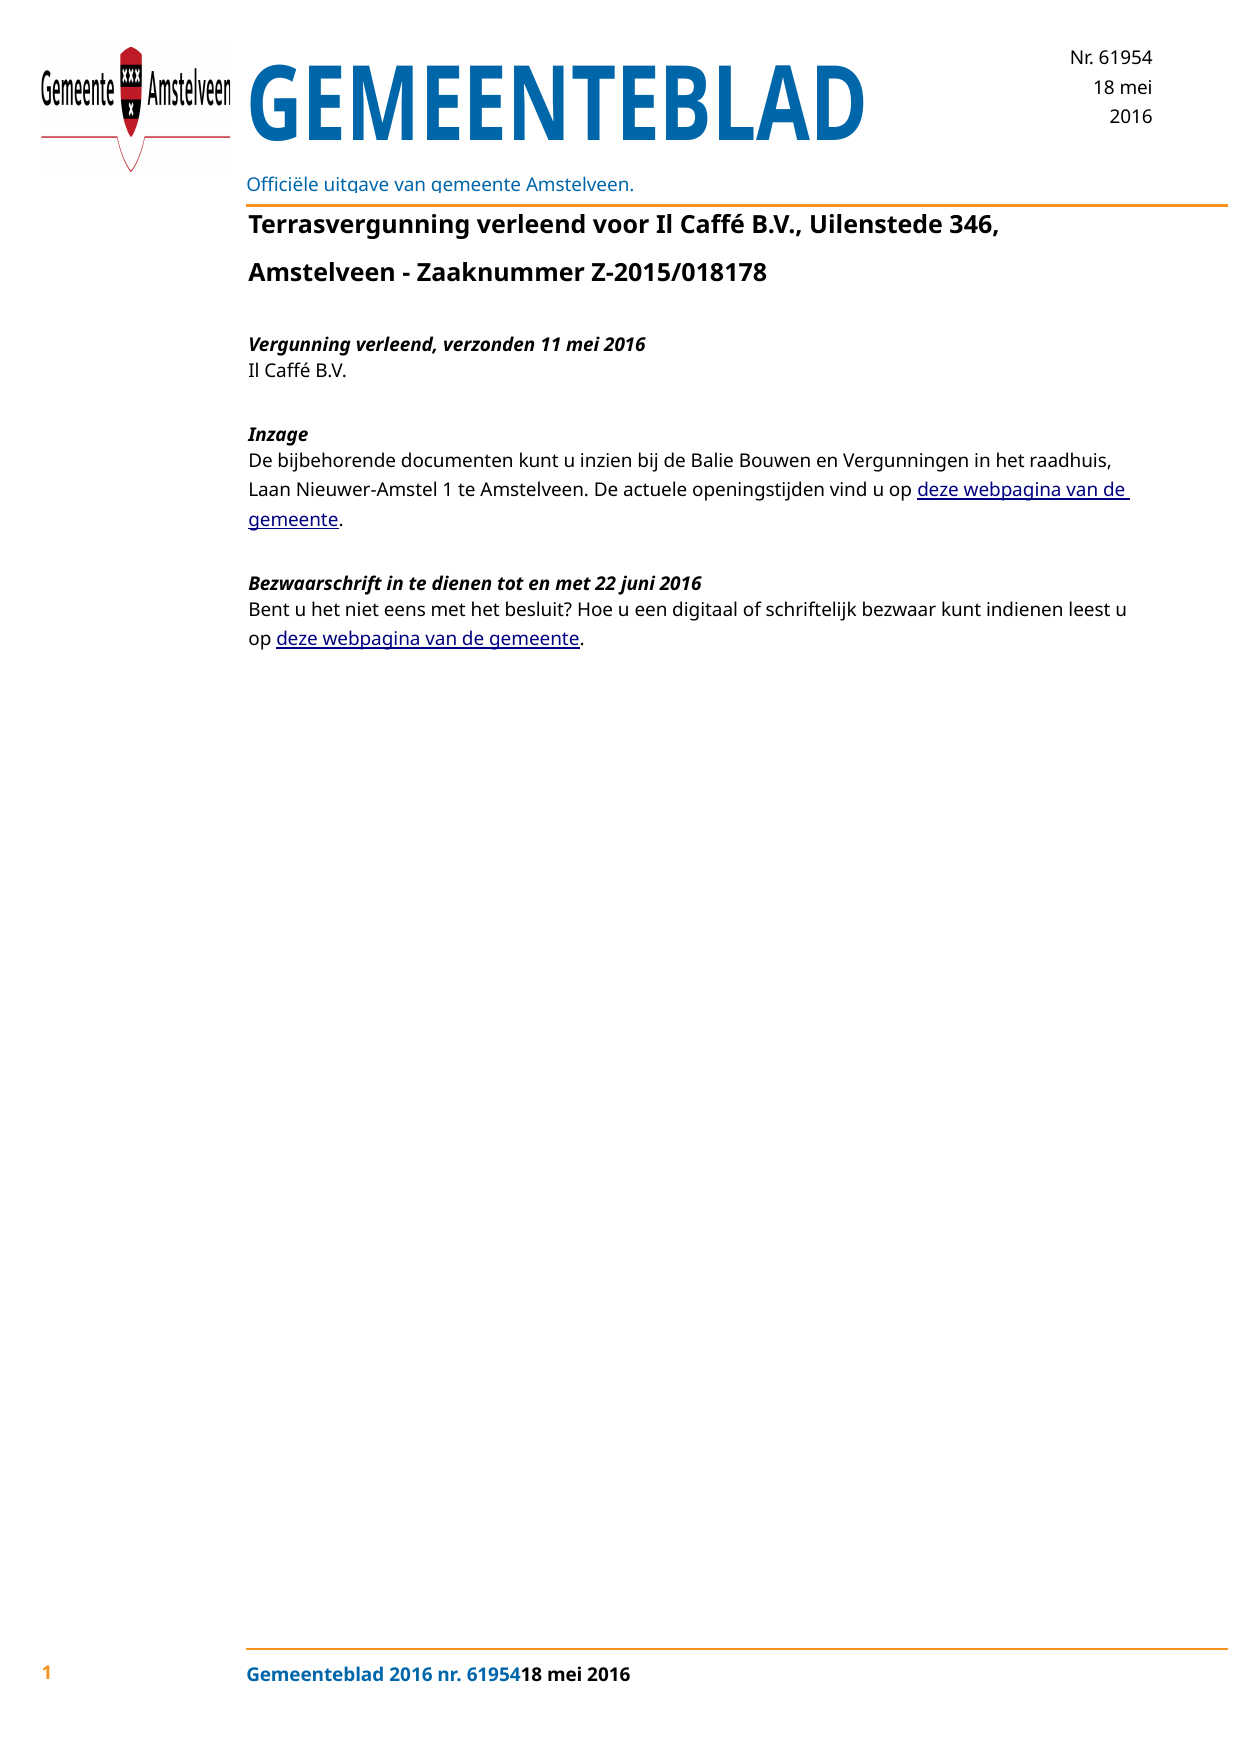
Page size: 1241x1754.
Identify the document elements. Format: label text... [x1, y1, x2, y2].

text Bezwaarschrift in te dienen tot en met 22 juni 2016 [248, 570, 1152, 596]
text Bent u het niet eens met het besluit? Hoe u een digitaal of schriftelijk bezwaar kunt indienen leest u op deze webpagina van de gemeente. [248, 596, 1152, 651]
picture [41, 47, 231, 172]
text Vergunning verleend, verzonden 11 mei 2016 [248, 331, 1152, 357]
text Terrasvergunning verleend voor Il Caffé B.V., Uilenstede 346, Amstelveen - Zaaknummer Z-2015/018178 [248, 207, 1152, 288]
text Inzage [248, 421, 1152, 447]
text De bijbehorende documenten kunt u inzien bij de Balie Bouwen en Vergunningen in het raadhuis, Laan Nieuwer-Amstel 1 te Amstelveen. De actuele openingstijden vind u op deze webpagina van de gemeente. [248, 447, 1152, 532]
text Il Caffé B.V. [248, 357, 1152, 383]
